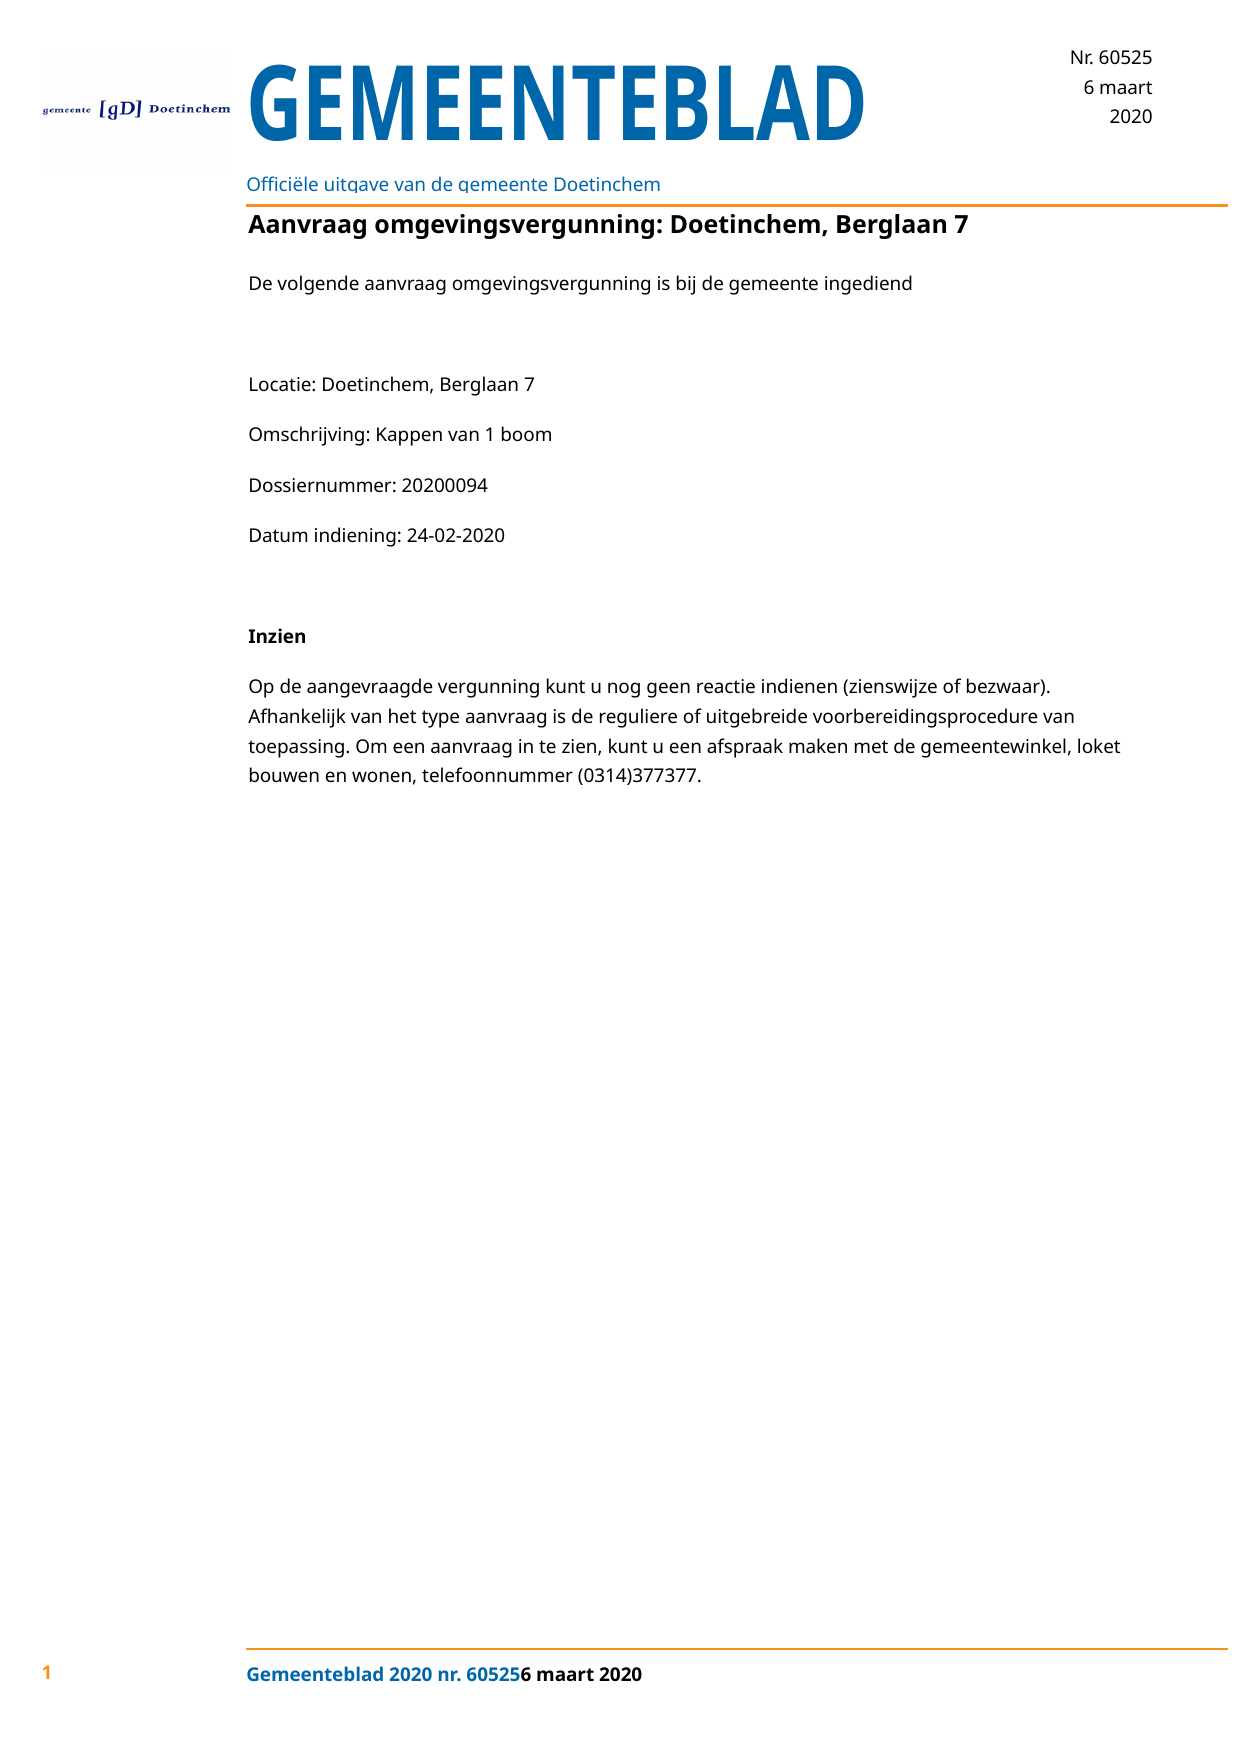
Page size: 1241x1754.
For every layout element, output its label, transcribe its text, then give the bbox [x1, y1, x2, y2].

text Inzien [248, 623, 1152, 649]
text Dossiernummer: 20200094 [248, 472, 1152, 498]
text Locatie: Doetinchem, Berglaan 7 [248, 371, 1152, 397]
picture [41, 47, 231, 172]
text Omschrijving: Kappen van 1 boom [248, 422, 1152, 447]
text Op de aangevraagde vergunning kunt u nog geen reactie indienen (zienswijze of bezwaar). Afhankelijk van het type aanvraag is de reguliere of uitgebreide voorbereidingsprocedure van toepassing. Om een aanvraag in te zien, kunt u een afspraak maken met de gemeentewinkel, loket bouwen en wonen, telefoonnummer (0314)377377. [248, 674, 1152, 788]
text Datum indiening: 24-02-2020 [248, 522, 1152, 548]
text De volgende aanvraag omgevingsvergunning is bij de gemeente ingediend [248, 270, 1152, 296]
text Aanvraag omgevingsvergunning: Doetinchem, Berglaan 7 [248, 207, 1152, 241]
